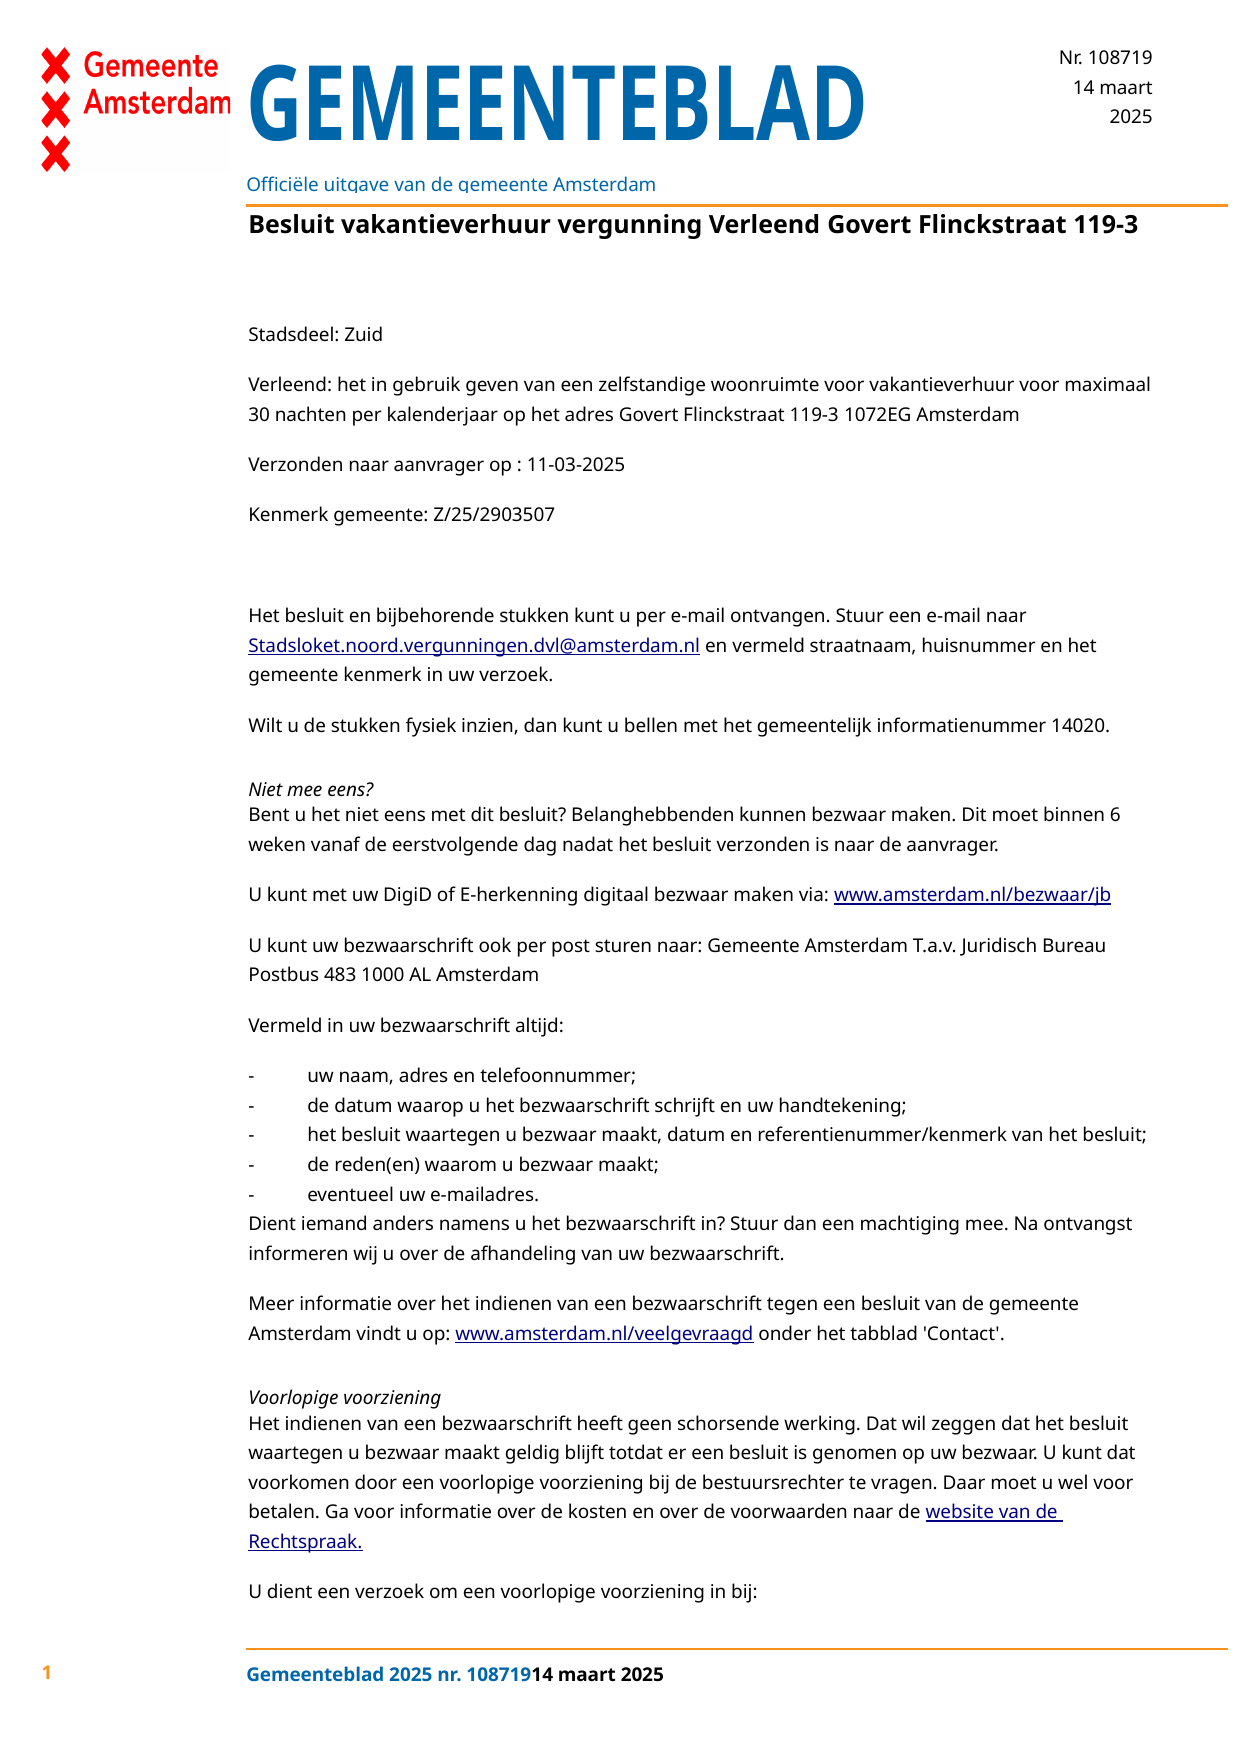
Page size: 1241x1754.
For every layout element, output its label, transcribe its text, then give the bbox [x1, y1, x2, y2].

picture [41, 47, 231, 172]
text Verleend: het in gebruik geven van een zelfstandige woonruimte voor vakantieverhuur voor maximaal 30 nachten per kalenderjaar op het adres Govert Flinckstraat 119-3 1072EG Amsterdam [248, 371, 1152, 426]
text Besluit vakantieverhuur vergunning Verleend Govert Flinckstraat 119-3 [248, 207, 1152, 241]
list uw naam, adres en telefoonnummer; [248, 1062, 1152, 1088]
text U dient een verzoek om een voorlopige voorziening in bij: [248, 1578, 1152, 1604]
text Verzonden naar aanvrager op : 11-03-2025 [248, 451, 1152, 477]
text Het indienen van een bezwaarschrift heeft geen schorsende werking. Dat wil zeggen dat het besluit waartegen u bezwaar maakt geldig blijft totdat er een besluit is genomen op uw bezwaar. U kunt dat voorkomen door een voorlopige voorziening bij de bestuursrechter te vragen. Daar moet u wel voor betalen. Ga voor informatie over de kosten en over de voorwaarden naar de website van de Rechtspraak. [248, 1410, 1152, 1554]
text Vermeld in uw bezwaarschrift altijd: [248, 1012, 1152, 1038]
text U kunt uw bezwaarschrift ook per post sturen naar: Gemeente Amsterdam T.a.v. Juridisch Bureau Postbus 483 1000 AL Amsterdam [248, 932, 1152, 987]
list eventueel uw e-mailadres. [248, 1181, 1152, 1207]
text Stadsdeel: Zuid [248, 321, 1152, 346]
text Niet mee eens? [248, 776, 1152, 802]
text Wilt u de stukken fysiek inzien, dan kunt u bellen met het gemeentelijk informatienummer 14020. [248, 712, 1152, 738]
text Voorlopige voorziening [248, 1384, 1152, 1410]
text U kunt met uw DigiD of E-herkenning digitaal bezwaar maken via: www.amsterdam.nl/bezwaar/jb [248, 882, 1152, 907]
list de reden(en) waarom u bezwaar maakt; [248, 1151, 1152, 1177]
text Bent u het niet eens met dit besluit? Belanghebbenden kunnen bezwaar maken. Dit moet binnen 6 weken vanaf de eerstvolgende dag nadat het besluit verzonden is naar de aanvrager. [248, 802, 1152, 857]
text Het besluit en bijbehorende stukken kunt u per e-mail ontvangen. Stuur een e-mail naar Stadsloket.noord.vergunningen.dvl@amsterdam.nl en vermeld straatnaam, huisnummer en het gemeente kenmerk in uw verzoek. [248, 602, 1152, 687]
text Kenmerk gemeente: Z/25/2903507 [248, 502, 1152, 527]
text Meer informatie over het indienen van een bezwaarschrift tegen een besluit van de gemeente Amsterdam vindt u op: www.amsterdam.nl/veelgevraagd onder het tabblad 'Contact'. [248, 1290, 1152, 1346]
list het besluit waartegen u bezwaar maakt, datum en referentienummer/kenmerk van het besluit; [248, 1122, 1152, 1147]
list de datum waarop u het bezwaarschrift schrijft en uw handtekening; [248, 1092, 1152, 1118]
text Dient iemand anders namens u het bezwaarschrift in? Stuur dan een machtiging mee. Na ontvangst informeren wij u over de afhandeling van uw bezwaarschrift. [248, 1210, 1152, 1266]
